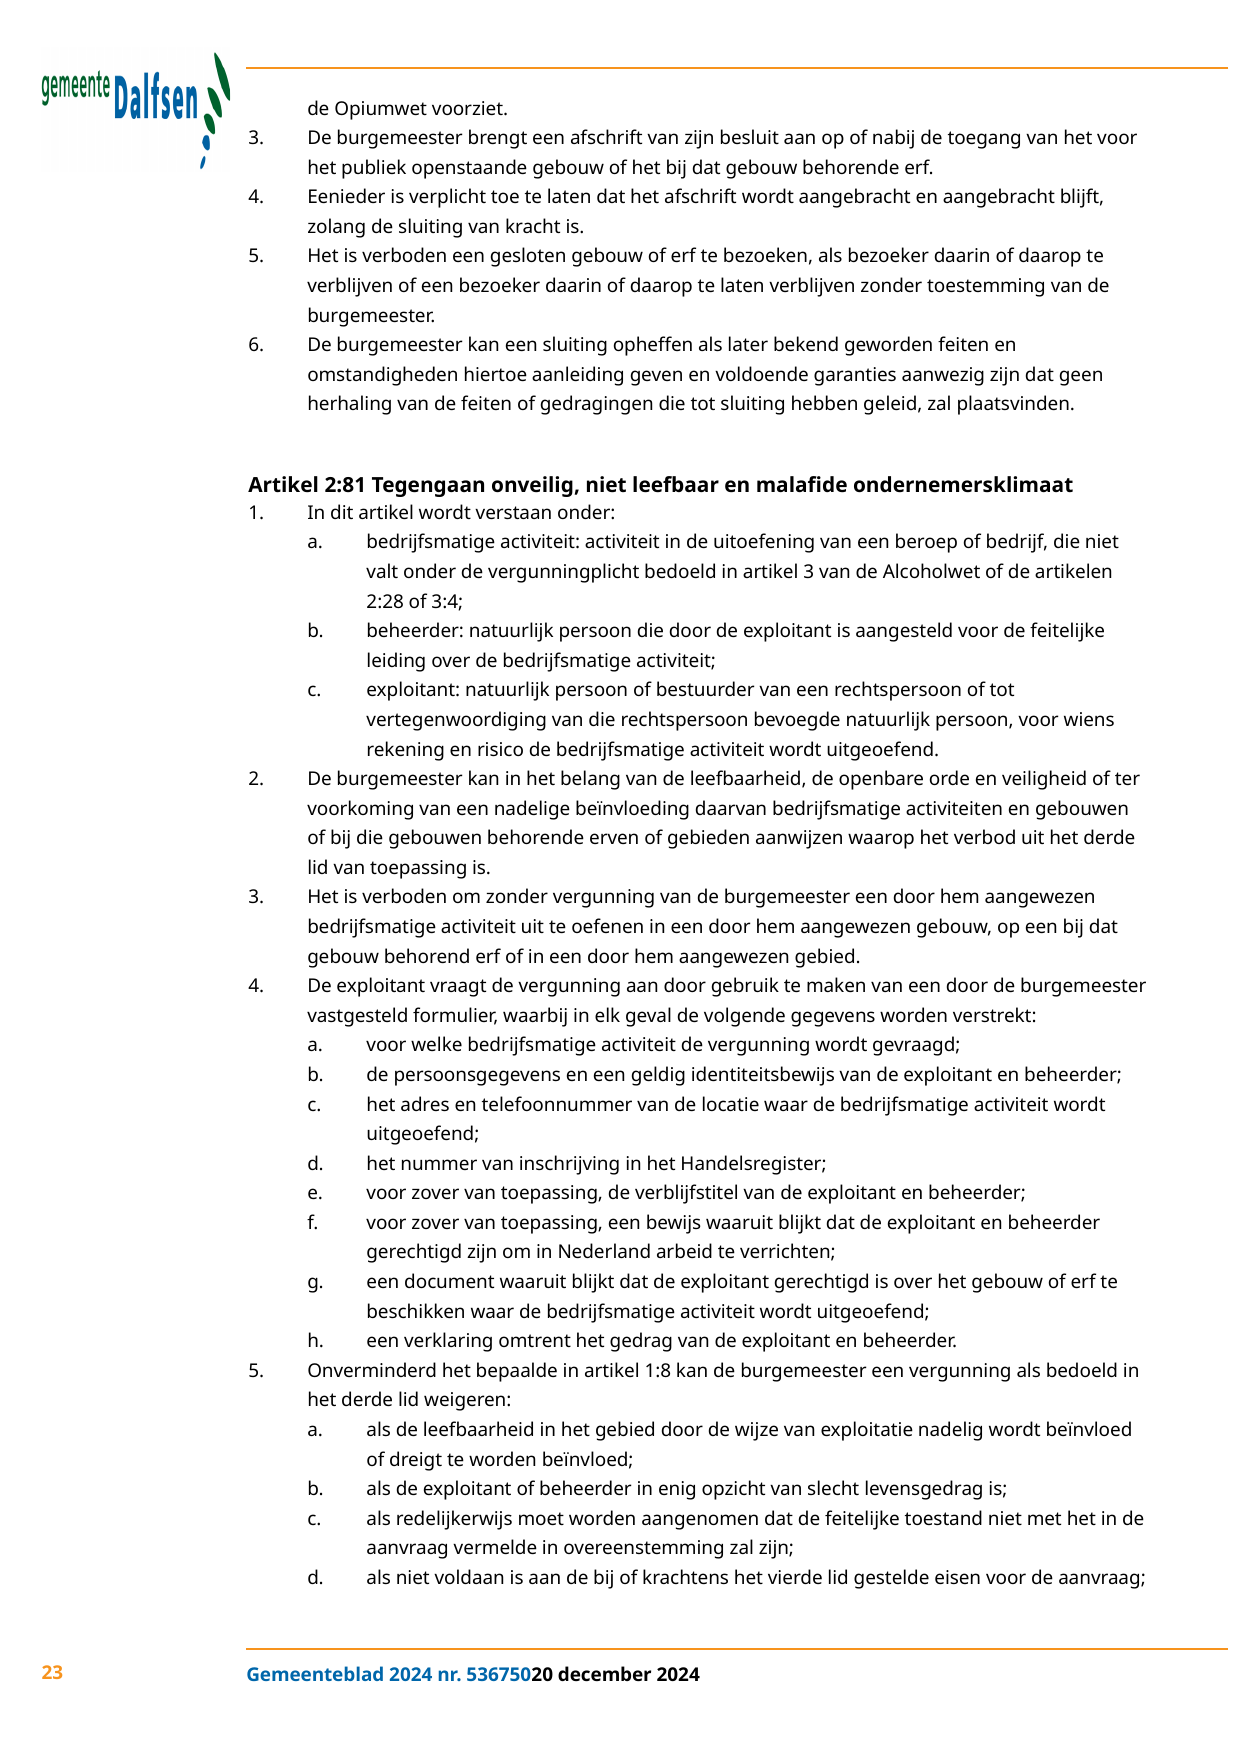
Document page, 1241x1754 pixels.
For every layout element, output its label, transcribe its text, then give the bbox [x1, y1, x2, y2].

list De burgemeester brengt een afschrift van zijn besluit aan op of nabij de toegang van het voor het publiek openstaande gebouw of het bij dat gebouw behorende erf. [248, 124, 1152, 180]
list Het is verboden om zonder vergunning van de burgemeester een door hem aangewezen bedrijfsmatige activiteit uit te oefenen in een door hem aangewezen gebouw, op een bij dat gebouw behorend erf of in een door hem aangewezen gebied. [248, 884, 1152, 968]
list de persoonsgegevens en een geldig identiteitsbewijs van de exploitant en beheerder; [307, 1061, 1152, 1087]
list Onverminderd het bepaalde in artikel 1:8 kan de burgemeester een vergunning als bedoeld in het derde lid weigeren: [248, 1357, 1152, 1412]
list als niet voldaan is aan de bij of krachtens het vierde lid gestelde eisen voor de aanvraag; [307, 1564, 1152, 1590]
list In dit artikel wordt verstaan onder: [248, 499, 1152, 525]
list het adres en telefoonnummer van de locatie waar de bedrijfsmatige activiteit wordt uitgeoefend; [307, 1091, 1152, 1146]
list een verklaring omtrent het gedrag van de exploitant en beheerder. [307, 1327, 1152, 1353]
picture [41, 47, 231, 172]
list De burgemeester kan in het belang van de leefbaarheid, de openbare orde en veiligheid of ter voorkoming van een nadelige beïnvloeding daarvan bedrijfsmatige activiteiten en gebouwen of bij die gebouwen behorende erven of gebieden aanwijzen waarop het verbod uit het derde lid van toepassing is. [248, 765, 1152, 880]
list De burgemeester kan een sluiting opheffen als later bekend geworden feiten en omstandigheden hiertoe aanleiding geven en voldoende garanties aanwezig zijn dat geen herhaling van de feiten of gedragingen die tot sluiting hebben geleid, zal plaatsvinden. [248, 331, 1152, 416]
list Eenieder is verplicht toe te laten dat het afschrift wordt aangebracht en aangebracht blijft, zolang de sluiting van kracht is. [248, 183, 1152, 239]
list beheerder: natuurlijk persoon die door de exploitant is aangesteld voor de feitelijke leiding over de bedrijfsmatige activiteit; [307, 617, 1152, 673]
list voor welke bedrijfsmatige activiteit de vergunning wordt gevraagd; [307, 1032, 1152, 1057]
list het nummer van inschrijving in het Handelsregister; [307, 1150, 1152, 1176]
list bedrijfsmatige activiteit: activiteit in de uitoefening van een beroep of bedrijf, die niet valt onder de vergunningplicht bedoeld in artikel 3 van de Alcoholwet of de artikelen 2:28 of 3:4; [307, 529, 1152, 613]
list voor zover van toepassing, een bewijs waaruit blijkt dat de exploitant en beheerder gerechtigd zijn om in Nederland arbeid te verrichten; [307, 1209, 1152, 1264]
list voor zover van toepassing, de verblijfstitel van de exploitant en beheerder; [307, 1179, 1152, 1205]
list de Opiumwet voorziet. [248, 95, 1152, 121]
list een document waaruit blijkt dat de exploitant gerechtigd is over het gebouw of erf te beschikken waar de bedrijfsmatige activiteit wordt uitgeoefend; [307, 1268, 1152, 1323]
text Artikel 2:81 Tegengaan onveilig, niet leefbaar en malafide ondernemersklimaat [248, 471, 1152, 499]
list als redelijkerwijs moet worden aangenomen dat de feitelijke toestand niet met het in de aanvraag vermelde in overeenstemming zal zijn; [307, 1505, 1152, 1560]
list Het is verboden een gesloten gebouw of erf te bezoeken, als bezoeker daarin of daarop te verblijven of een bezoeker daarin of daarop te laten verblijven zonder toestemming van de burgemeester. [248, 243, 1152, 328]
list exploitant: natuurlijk persoon of bestuurder van een rechtspersoon of tot vertegenwoordiging van die rechtspersoon bevoegde natuurlijk persoon, voor wiens rekening en risico de bedrijfsmatige activiteit wordt uitgeoefend. [307, 677, 1152, 761]
list als de exploitant of beheerder in enig opzicht van slecht levensgedrag is; [307, 1475, 1152, 1501]
list als de leefbaarheid in het gebied door de wijze van exploitatie nadelig wordt beïnvloed of dreigt te worden beïnvloed; [307, 1416, 1152, 1471]
list De exploitant vraagt de vergunning aan door gebruik te maken van een door de burgemeester vastgesteld formulier, waarbij in elk geval de volgende gegevens worden verstrekt: [248, 972, 1152, 1028]
